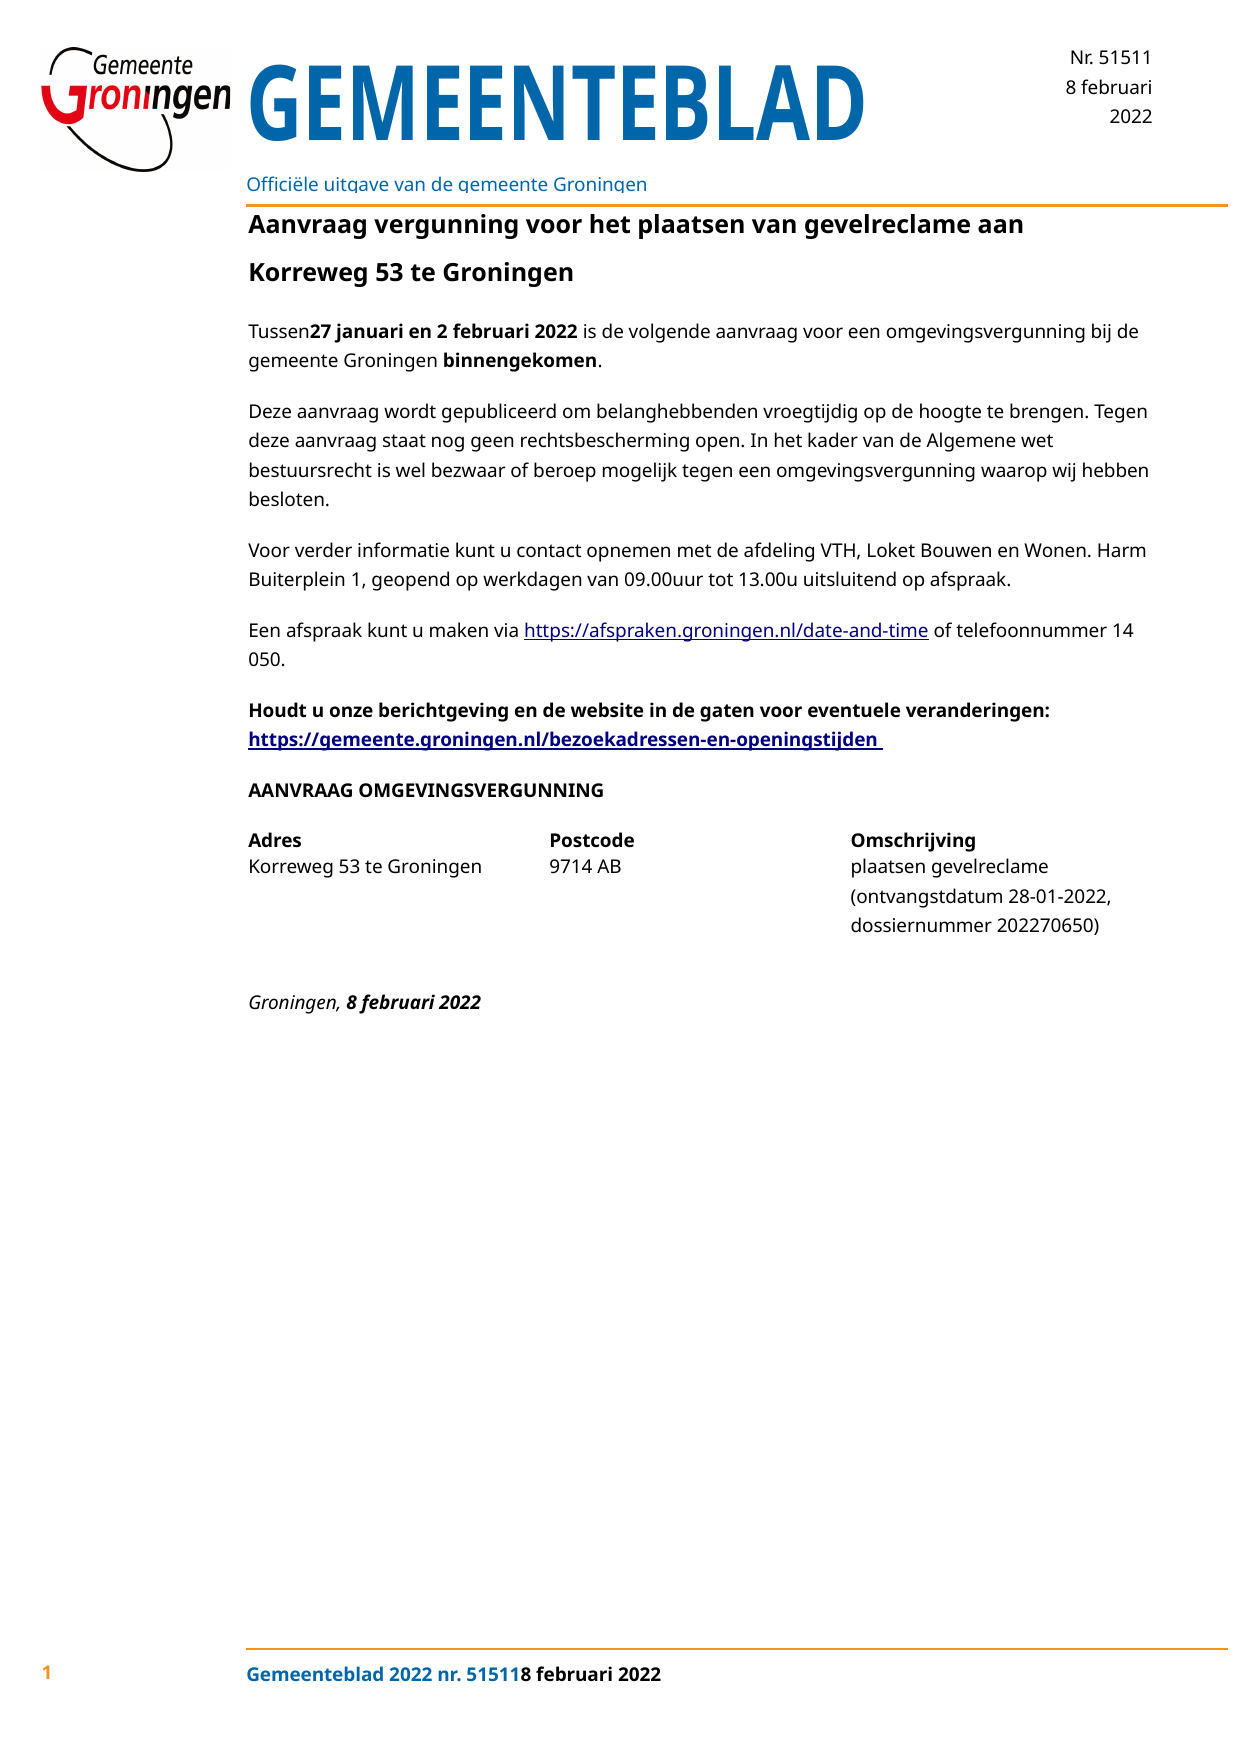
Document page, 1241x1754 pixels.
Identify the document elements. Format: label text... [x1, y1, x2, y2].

text Deze aanvraag wordt gepubliceerd om belanghebbenden vroegtijdig op de hoogte te brengen. Tegen deze aanvraag staat nog geen rechtsbescherming open. In het kader van de Algemene wet bestuursrecht is wel bezwaar of beroep mogelijk tegen een omgevingsvergunning waarop wij hebben besloten. [248, 398, 1152, 512]
text Voor verder informatie kunt u contact opnemen met de afdeling VTH, Loket Bouwen en Wonen. Harm Buiterplein 1, geopend op werkdagen van 09.00uur tot 13.00u uitsluitend op afspraak. [248, 537, 1152, 592]
table_header Postcode [549, 828, 850, 853]
table_cell 9714 AB [549, 853, 850, 938]
text AANVRAAG OMGEVINGSVERGUNNING [248, 777, 1152, 803]
table_cell plaatsen gevelreclame (ontvangstdatum 28-01-2022, dossiernummer 202270650) [850, 853, 1152, 938]
text Aanvraag vergunning voor het plaatsen van gevelreclame aan Korreweg 53 te Groningen [248, 207, 1152, 288]
text Tussen27 januari en 2 februari 2022 is de volgende aanvraag voor een omgevingsvergunning bij de gemeente Groningen binnengekomen. [248, 318, 1152, 373]
text Groningen, 8 februari 2022 [248, 989, 1152, 1015]
table_header Omschrijving [850, 828, 1152, 853]
table_cell Korreweg 53 te Groningen [248, 853, 549, 938]
text Houdt u onze berichtgeving en de website in de gaten voor eventuele veranderingen: https://gemeente.groningen.nl/bezoekadressen-en-openingstijden [248, 697, 1152, 752]
picture [41, 47, 231, 172]
table_header Adres [248, 828, 549, 853]
text Een afspraak kunt u maken via https://afspraken.groningen.nl/date-and-time of telefoonnummer 14 050. [248, 617, 1152, 672]
